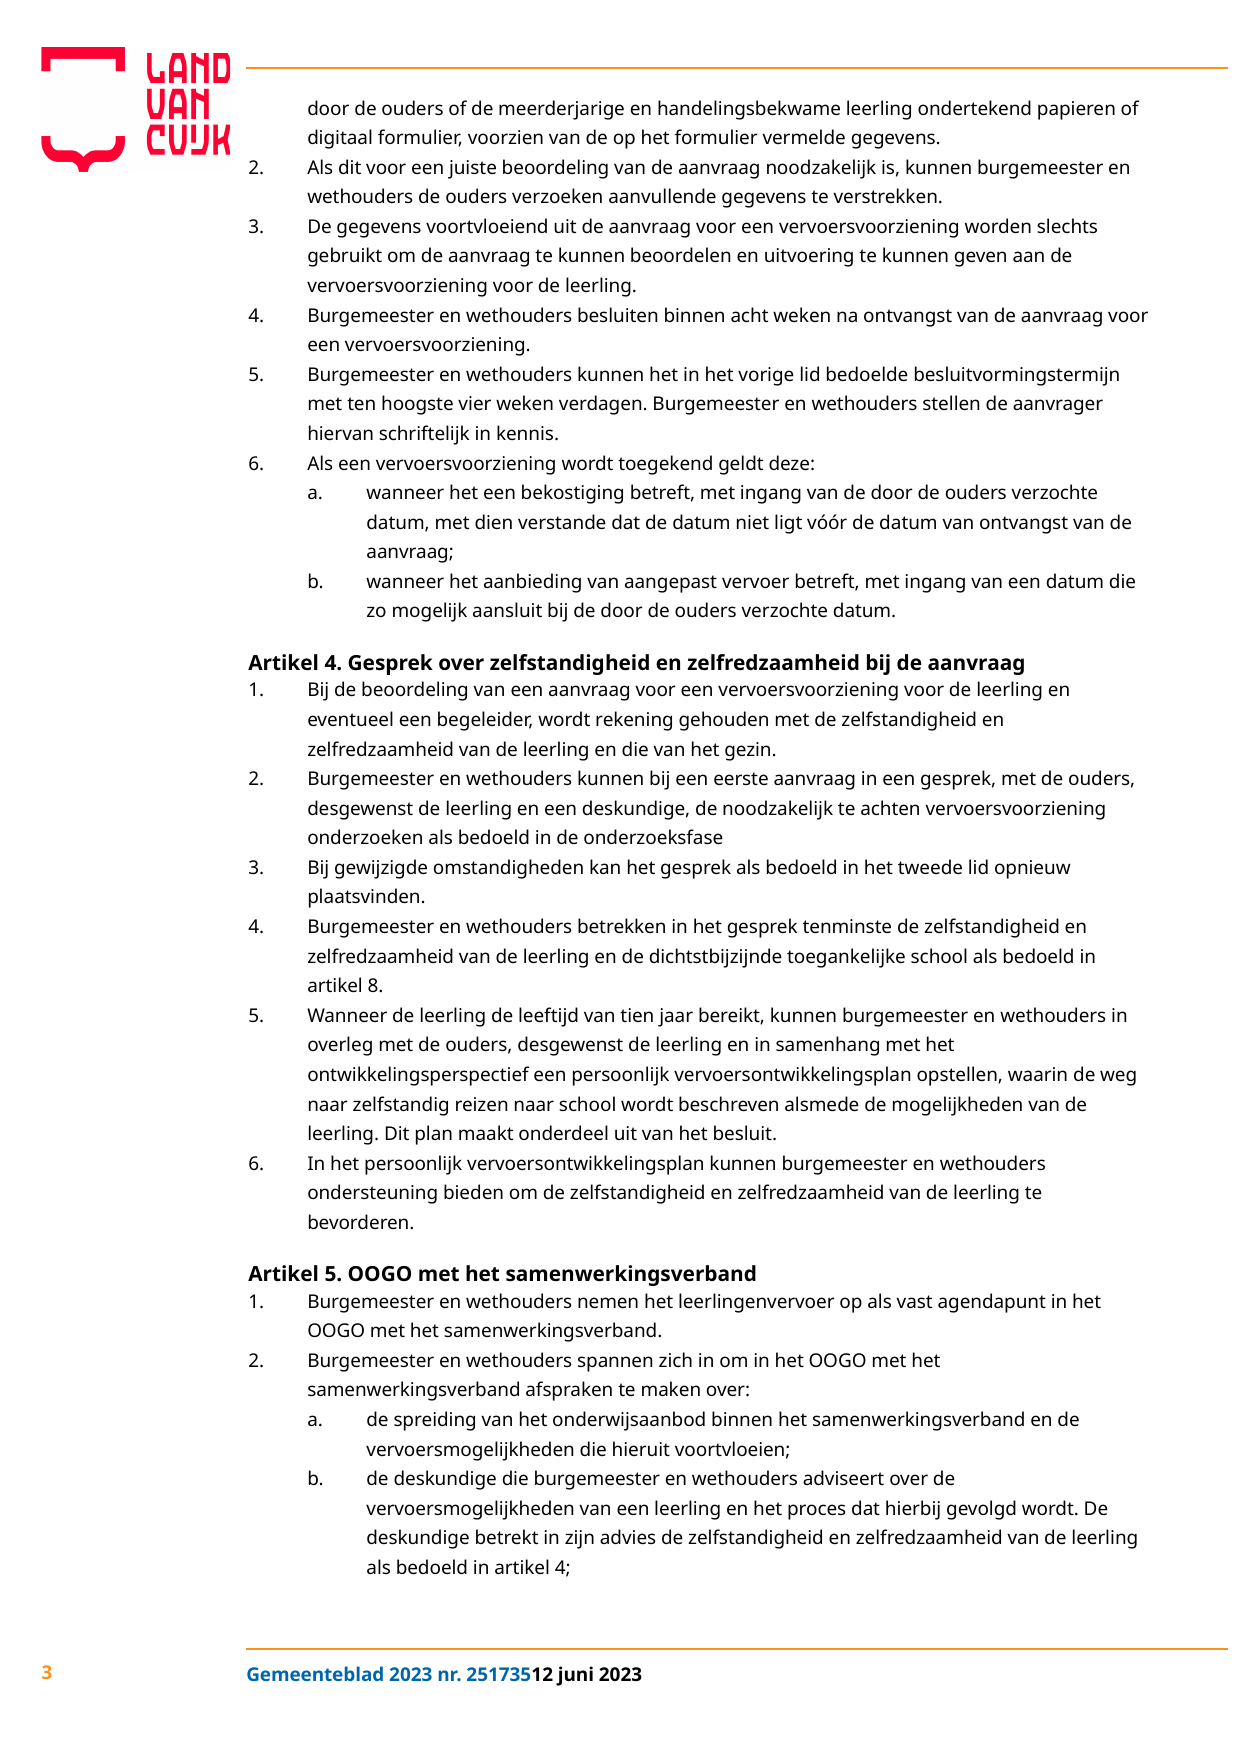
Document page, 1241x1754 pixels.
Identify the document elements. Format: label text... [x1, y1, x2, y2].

list In het persoonlijk vervoersontwikkelingsplan kunnen burgemeester en wethouders ondersteuning bieden om de zelfstandigheid en zelfredzaamheid van de leerling te bevorderen. [248, 1150, 1152, 1235]
list Burgemeester en wethouders spannen zich in om in het OOGO met het samenwerkingsverband afspraken te maken over: [248, 1347, 1152, 1402]
text Artikel 5. OOGO met het samenwerkingsverband [248, 1259, 1152, 1288]
list Wanneer de leerling de leeftijd van tien jaar bereikt, kunnen burgemeester en wethouders in overleg met de ouders, desgewenst de leerling en in samenhang met het ontwikkelingsperspectief een persoonlijk vervoersontwikkelingsplan opstellen, waarin de weg naar zelfstandig reizen naar school wordt beschreven alsmede de mogelijkheden van de leerling. Dit plan maakt onderdeel uit van het besluit. [248, 1002, 1152, 1146]
list door de ouders of de meerderjarige en handelingsbekwame leerling ondertekend papieren of digitaal formulier, voorzien van de op het formulier vermelde gegevens. [248, 95, 1152, 150]
list de spreiding van het onderwijsaanbod binnen het samenwerkingsverband en de vervoersmogelijkheden die hieruit voortvloeien; [307, 1406, 1152, 1462]
list de deskundige die burgemeester en wethouders adviseert over de vervoersmogelijkheden van een leerling en het proces dat hierbij gevolgd wordt. De deskundige betrekt in zijn advies de zelfstandigheid en zelfredzaamheid van de leerling als bedoeld in artikel 4; [307, 1465, 1152, 1580]
list Burgemeester en wethouders kunnen het in het vorige lid bedoelde besluitvormingstermijn met ten hoogste vier weken verdagen. Burgemeester en wethouders stellen de aanvrager hiervan schriftelijk in kennis. [248, 361, 1152, 446]
list Als dit voor een juiste beoordeling van de aanvraag noodzakelijk is, kunnen burgemeester en wethouders de ouders verzoeken aanvullende gegevens te verstrekken. [248, 154, 1152, 209]
list Burgemeester en wethouders kunnen bij een eerste aanvraag in een gesprek, met de ouders, desgewenst de leerling en een deskundige, de noodzakelijk te achten vervoersvoorziening onderzoeken als bedoeld in de onderzoeksfase [248, 765, 1152, 850]
list Als een vervoersvoorziening wordt toegekend geldt deze: [248, 450, 1152, 476]
text Artikel 4. Gesprek over zelfstandigheid en zelfredzaamheid bij de aanvraag [248, 648, 1152, 677]
list wanneer het een bekostiging betreft, met ingang van de door de ouders verzochte datum, met dien verstande dat de datum niet ligt vóór de datum van ontvangst van de aanvraag; [307, 479, 1152, 564]
list Burgemeester en wethouders nemen het leerlingenvervoer op als vast agendapunt in het OOGO met het samenwerkingsverband. [248, 1288, 1152, 1343]
list wanneer het aanbieding van aangepast vervoer betreft, met ingang van een datum die zo mogelijk aansluit bij de door de ouders verzochte datum. [307, 568, 1152, 623]
list Bij gewijzigde omstandigheden kan het gesprek als bedoeld in het tweede lid opnieuw plaatsvinden. [248, 854, 1152, 909]
list Burgemeester en wethouders betrekken in het gesprek tenminste de zelfstandigheid en zelfredzaamheid van de leerling en de dichtstbijzijnde toegankelijke school als bedoeld in artikel 8. [248, 913, 1152, 998]
list Bij de beoordeling van een aanvraag voor een vervoersvoorziening voor de leerling en eventueel een begeleider, wordt rekening gehouden met de zelfstandigheid en zelfredzaamheid van de leerling en die van het gezin. [248, 677, 1152, 761]
list Burgemeester en wethouders besluiten binnen acht weken na ontvangst van de aanvraag voor een vervoersvoorziening. [248, 302, 1152, 357]
list De gegevens voortvloeiend uit de aanvraag voor een vervoersvoorziening worden slechts gebruikt om de aanvraag te kunnen beoordelen en uitvoering te kunnen geven aan de vervoersvoorziening voor de leerling. [248, 213, 1152, 298]
picture [41, 47, 231, 172]
